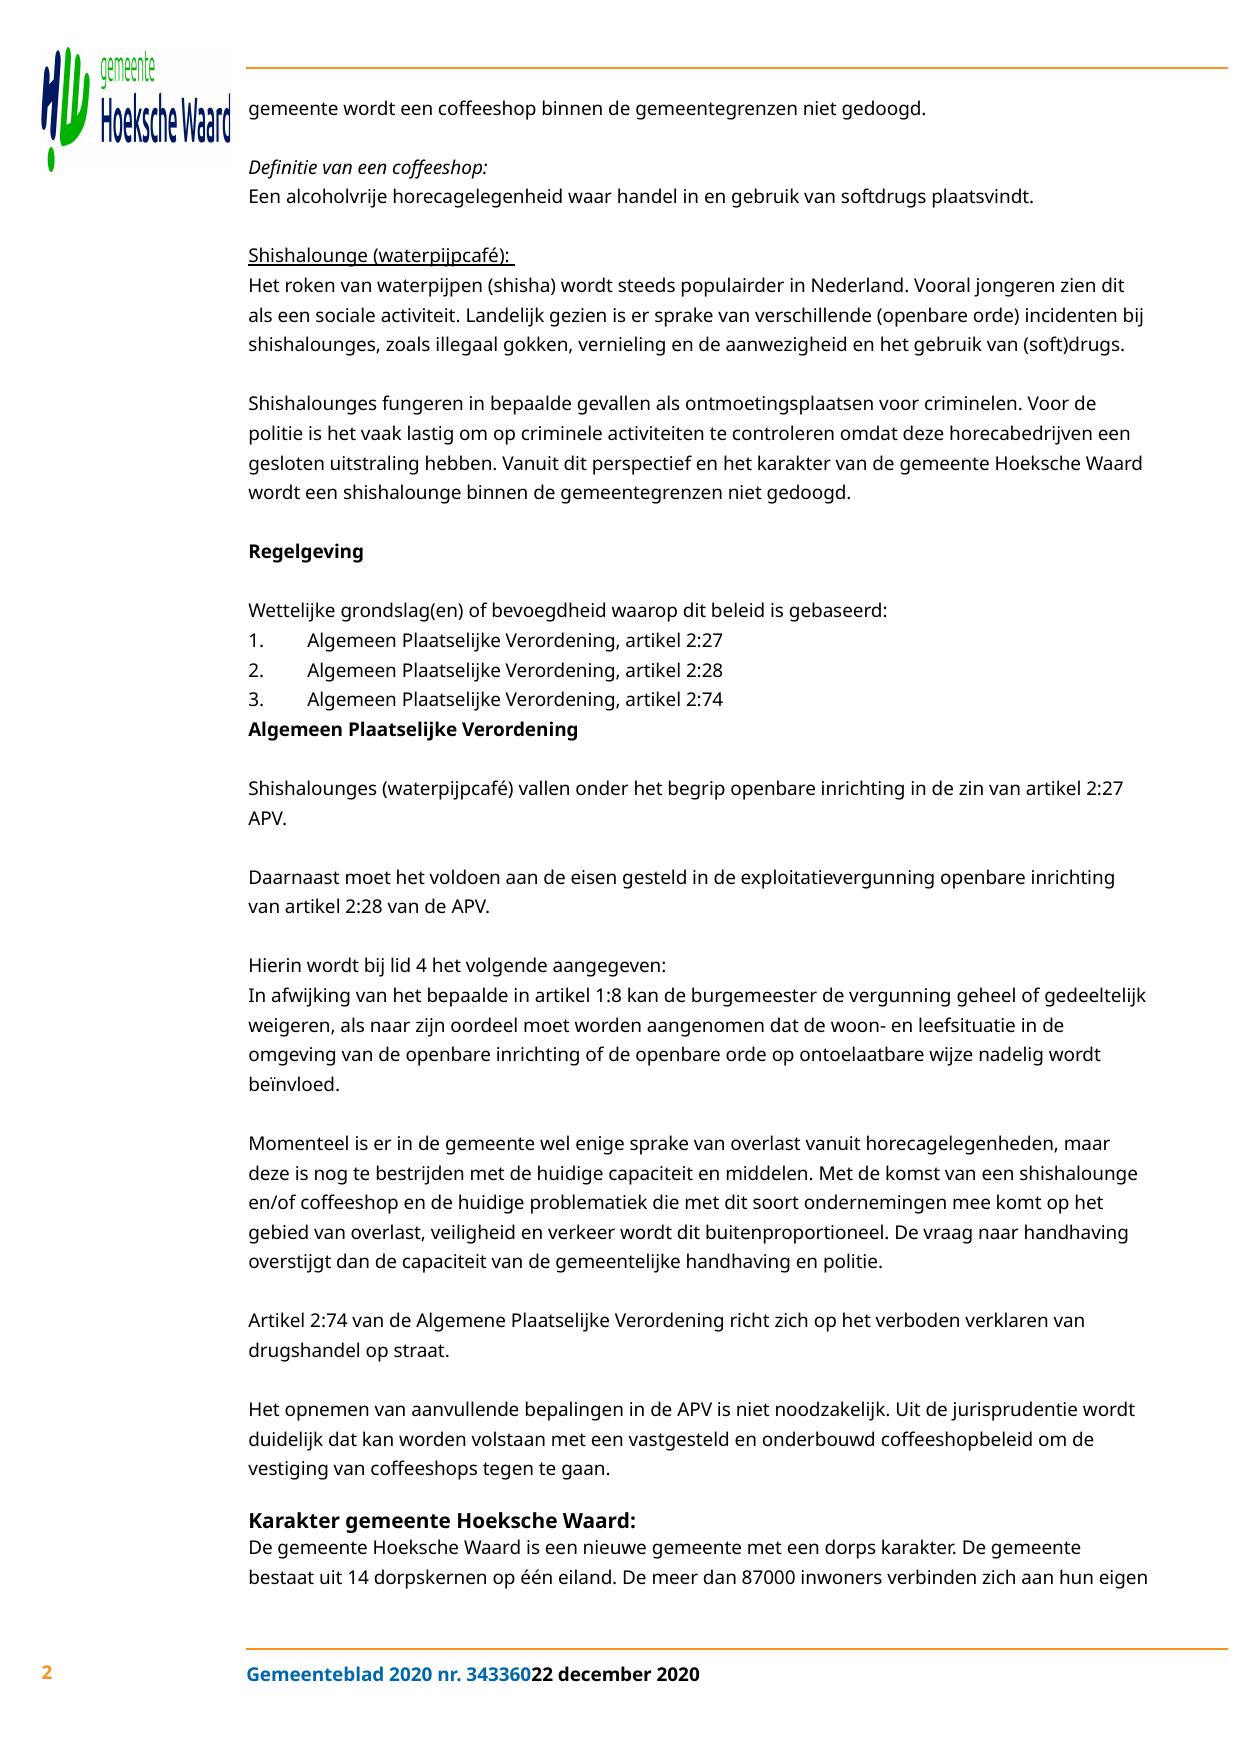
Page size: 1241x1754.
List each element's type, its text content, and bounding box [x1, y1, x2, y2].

text Momenteel is er in de gemeente wel enige sprake van overlast vanuit horecagelegenheden, maar deze is nog te bestrijden met de huidige capaciteit en middelen. Met de komst van een shishalounge en/of coffeeshop en de huidige problematiek die met dit soort ondernemingen mee komt op het gebied van overlast, veiligheid en verkeer wordt dit buitenproportioneel. De vraag naar handhaving overstijgt dan de capaciteit van de gemeentelijke handhaving en politie. [248, 1130, 1152, 1274]
text De gemeente Hoeksche Waard is een nieuwe gemeente met een dorps karakter. De gemeente bestaat uit 14 dorpskernen op één eiland. De meer dan 87000 inwoners verbinden zich aan hun eigen [248, 1534, 1152, 1590]
picture [41, 47, 231, 172]
text Regelgeving [248, 538, 1152, 564]
text Een alcoholvrije horecagelegenheid waar handel in en gebruik van softdrugs plaatsvindt. [248, 183, 1152, 209]
text Artikel 2:74 van de Algemene Plaatselijke Verordening richt zich op het verboden verklaren van drugshandel op straat. [248, 1308, 1152, 1363]
text Wettelijke grondslag(en) of bevoegdheid waarop dit beleid is gebaseerd: [248, 598, 1152, 623]
text Algemeen Plaatselijke Verordening [248, 716, 1152, 742]
text Het opnemen van aanvullende bepalingen in de APV is niet noodzakelijk. Uit de jurisprudentie wordt duidelijk dat kan worden volstaan met een vastgesteld en onderbouwd coffeeshopbeleid om de vestiging van coffeeshops tegen te gaan. [248, 1396, 1152, 1481]
text Shishalounge (waterpijpcafé): [248, 243, 1152, 268]
list Algemeen Plaatselijke Verordening, artikel 2:74 [248, 686, 1152, 712]
text Daarnaast moet het voldoen aan de eisen gesteld in de exploitatievergunning openbare inrichting van artikel 2:28 van de APV. [248, 864, 1152, 919]
text Karakter gemeente Hoeksche Waard: [248, 1506, 1152, 1534]
text gemeente wordt een coffeeshop binnen de gemeentegrenzen niet gedoogd. [248, 95, 1152, 121]
text Shishalounges (waterpijpcafé) vallen onder het begrip openbare inrichting in de zin van artikel 2:27 APV. [248, 775, 1152, 831]
text In afwijking van het bepaalde in artikel 1:8 kan de burgemeester de vergunning geheel of gedeeltelijk weigeren, als naar zijn oordeel moet worden aangenomen dat de woon- en leefsituatie in de omgeving van de openbare inrichting of de openbare orde op ontoelaatbare wijze nadelig wordt beïnvloed. [248, 982, 1152, 1097]
text Het roken van waterpijpen (shisha) wordt steeds populairder in Nederland. Vooral jongeren zien dit als een sociale activiteit. Landelijk gezien is er sprake van verschillende (openbare orde) incidenten bij shishalounges, zoals illegaal gokken, vernieling en de aanwezigheid en het gebruik van (soft)drugs. [248, 272, 1152, 357]
list Algemeen Plaatselijke Verordening, artikel 2:28 [248, 657, 1152, 683]
text Shishalounges fungeren in bepaalde gevallen als ontmoetingsplaatsen voor criminelen. Voor de politie is het vaak lastig om op criminele activiteiten te controleren omdat deze horecabedrijven een gesloten uitstraling hebben. Vanuit dit perspectief en het karakter van de gemeente Hoeksche Waard wordt een shishalounge binnen de gemeentegrenzen niet gedoogd. [248, 391, 1152, 505]
list Algemeen Plaatselijke Verordening, artikel 2:27 [248, 627, 1152, 653]
text Hierin wordt bij lid 4 het volgende aangegeven: [248, 953, 1152, 978]
text Definitie van een coffeeshop: [248, 154, 1152, 180]
